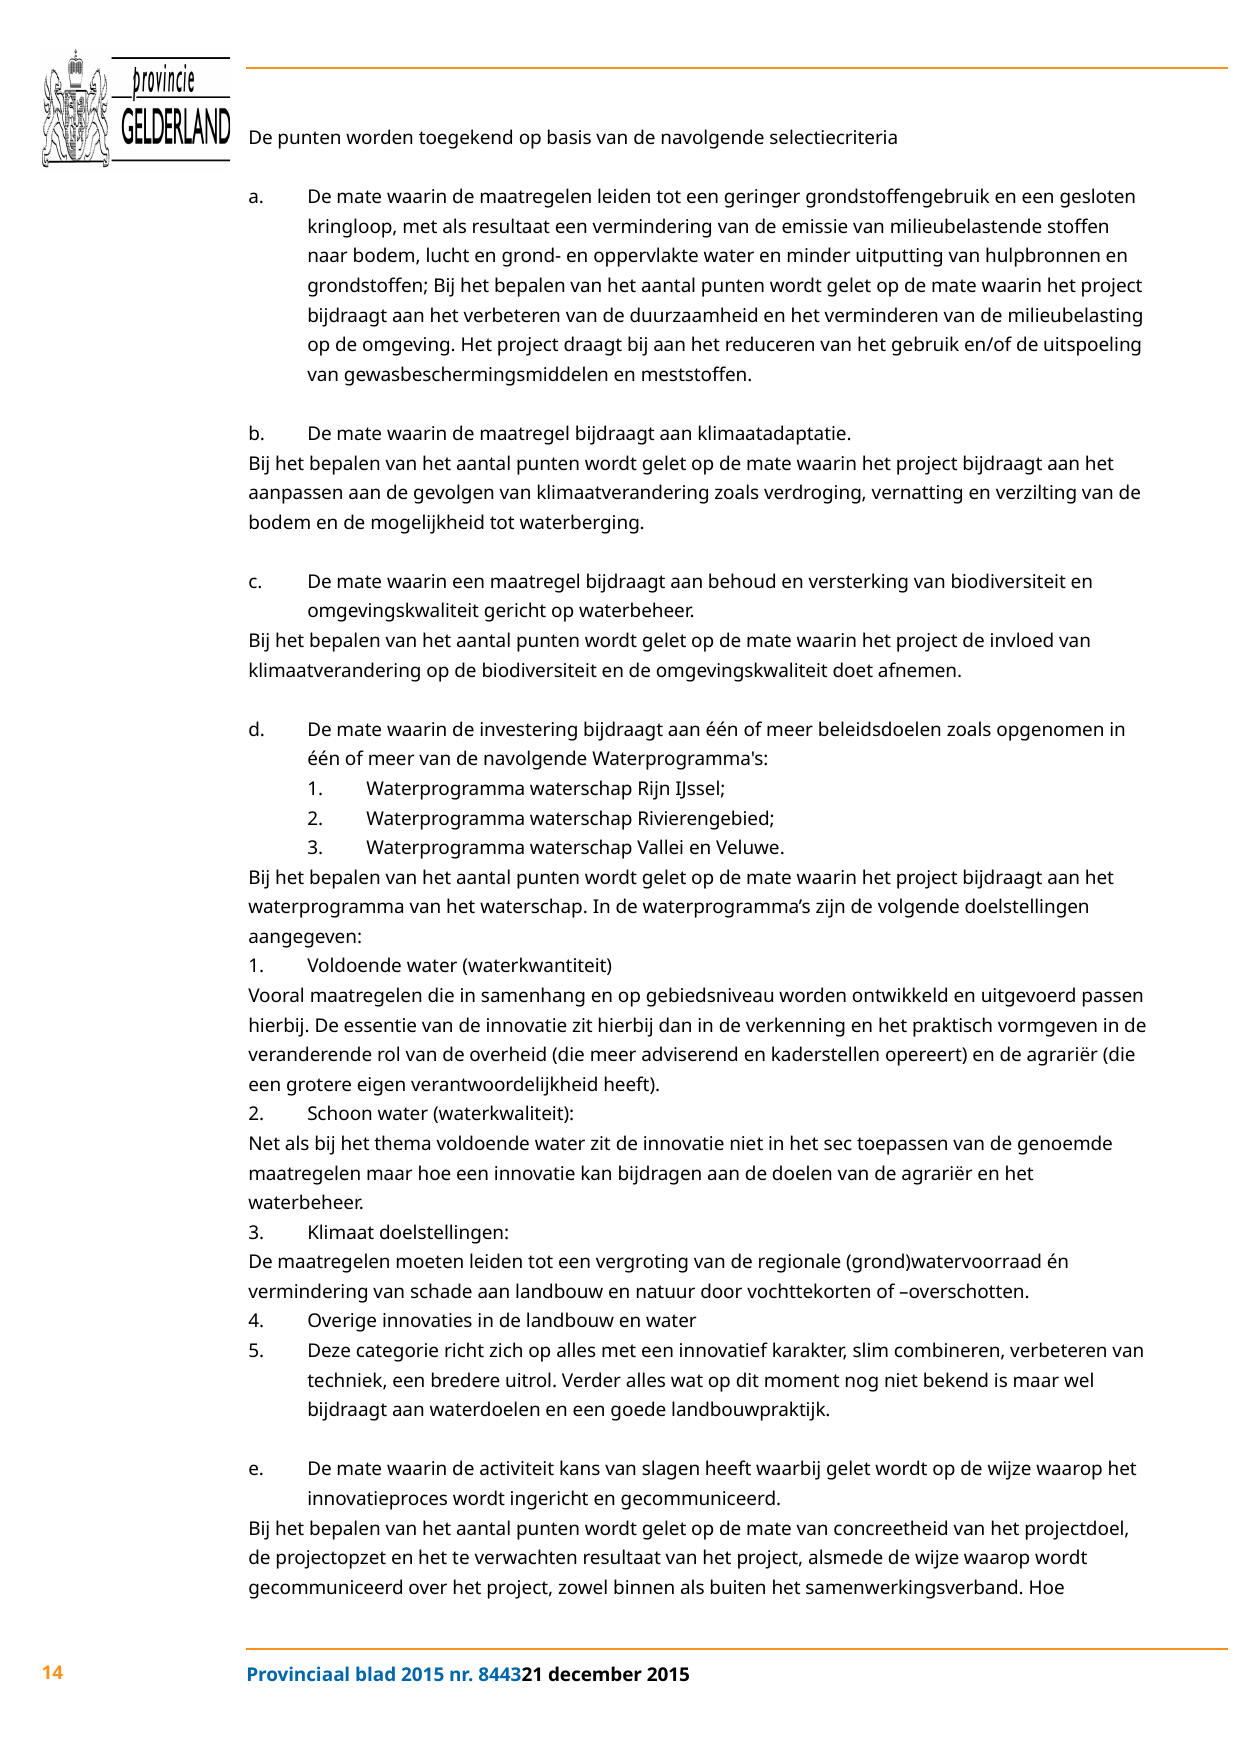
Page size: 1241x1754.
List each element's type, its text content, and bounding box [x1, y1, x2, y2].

list Schoon water (waterkwaliteit): [248, 1101, 1152, 1126]
list Waterprogramma waterschap Vallei en Veluwe. [307, 834, 1152, 860]
text Vooral maatregelen die in samenhang en op gebiedsniveau worden ontwikkeld en uitgevoerd passen hierbij. De essentie van de innovatie zit hierbij dan in de verkenning en het praktisch vormgeven in de veranderende rol van de overheid (die meer adviserend en kaderstellen opereert) en de agrariër (die een grotere eigen verantwoordelijkheid heeft). [248, 982, 1152, 1097]
text Bij het bepalen van het aantal punten wordt gelet op de mate waarin het project de invloed van klimaatverandering op de biodiversiteit en de omgevingskwaliteit doet afnemen. [248, 627, 1152, 683]
list Waterprogramma waterschap Rivierengebied; [307, 805, 1152, 831]
list Voldoende water (waterkwantiteit) [248, 953, 1152, 978]
list De mate waarin de activiteit kans van slagen heeft waarbij gelet wordt op de wijze waarop het innovatieproces wordt ingericht en gecommuniceerd. [248, 1456, 1152, 1511]
picture [41, 47, 231, 172]
text Bij het bepalen van het aantal punten wordt gelet op de mate van concreetheid van het projectdoel, de projectopzet en het te verwachten resultaat van het project, alsmede de wijze waarop wordt gecommuniceerd over het project, zowel binnen als buiten het samenwerkingsverband. Hoe [248, 1515, 1152, 1600]
list Waterprogramma waterschap Rijn IJssel; [307, 775, 1152, 801]
list Klimaat doelstellingen: [248, 1219, 1152, 1245]
list De mate waarin de investering bijdraagt aan één of meer beleidsdoelen zoals opgenomen in één of meer van de navolgende Waterprogramma's: [248, 716, 1152, 771]
list De mate waarin de maatregelen leiden tot een geringer grondstoffengebruik en een gesloten kringloop, met als resultaat een vermindering van de emissie van milieubelastende stoffen naar bodem, lucht en grond- en oppervlakte water en minder uitputting van hulpbronnen en grondstoffen; Bij het bepalen van het aantal punten wordt gelet op de mate waarin het project bijdraagt aan het verbeteren van de duurzaamheid en het verminderen van de milieubelasting op de omgeving. Het project draagt bij aan het reduceren van het gebruik en/of de uitspoeling van gewasbeschermingsmiddelen en meststoffen. [248, 183, 1152, 387]
text Bij het bepalen van het aantal punten wordt gelet op de mate waarin het project bijdraagt aan het waterprogramma van het waterschap. In de waterprogramma’s zijn de volgende doelstellingen aangegeven: [248, 864, 1152, 949]
list Deze categorie richt zich op alles met een innovatief karakter, slim combineren, verbeteren van techniek, een bredere uitrol. Verder alles wat op dit moment nog niet bekend is maar wel bijdraagt aan waterdoelen en een goede landbouwpraktijk. [248, 1337, 1152, 1422]
list De mate waarin de maatregel bijdraagt aan klimaatadaptatie. [248, 420, 1152, 446]
text De punten worden toegekend op basis van de navolgende selectiecriteria [248, 124, 1152, 150]
text Bij het bepalen van het aantal punten wordt gelet op de mate waarin het project bijdraagt aan het aanpassen aan de gevolgen van klimaatverandering zoals verdroging, vernatting en verzilting van de bodem en de mogelijkheid tot waterberging. [248, 450, 1152, 535]
list De mate waarin een maatregel bijdraagt aan behoud en versterking van biodiversiteit en omgevingskwaliteit gericht op waterbeheer. [248, 568, 1152, 623]
list Overige innovaties in de landbouw en water [248, 1308, 1152, 1333]
text De maatregelen moeten leiden tot een vergroting van de regionale (grond)watervoorraad én vermindering van schade aan landbouw en natuur door vochttekorten of –overschotten. [248, 1248, 1152, 1304]
text Net als bij het thema voldoende water zit de innovatie niet in het sec toepassen van de genoemde maatregelen maar hoe een innovatie kan bijdragen aan de doelen van de agrariër en het waterbeheer. [248, 1130, 1152, 1215]
